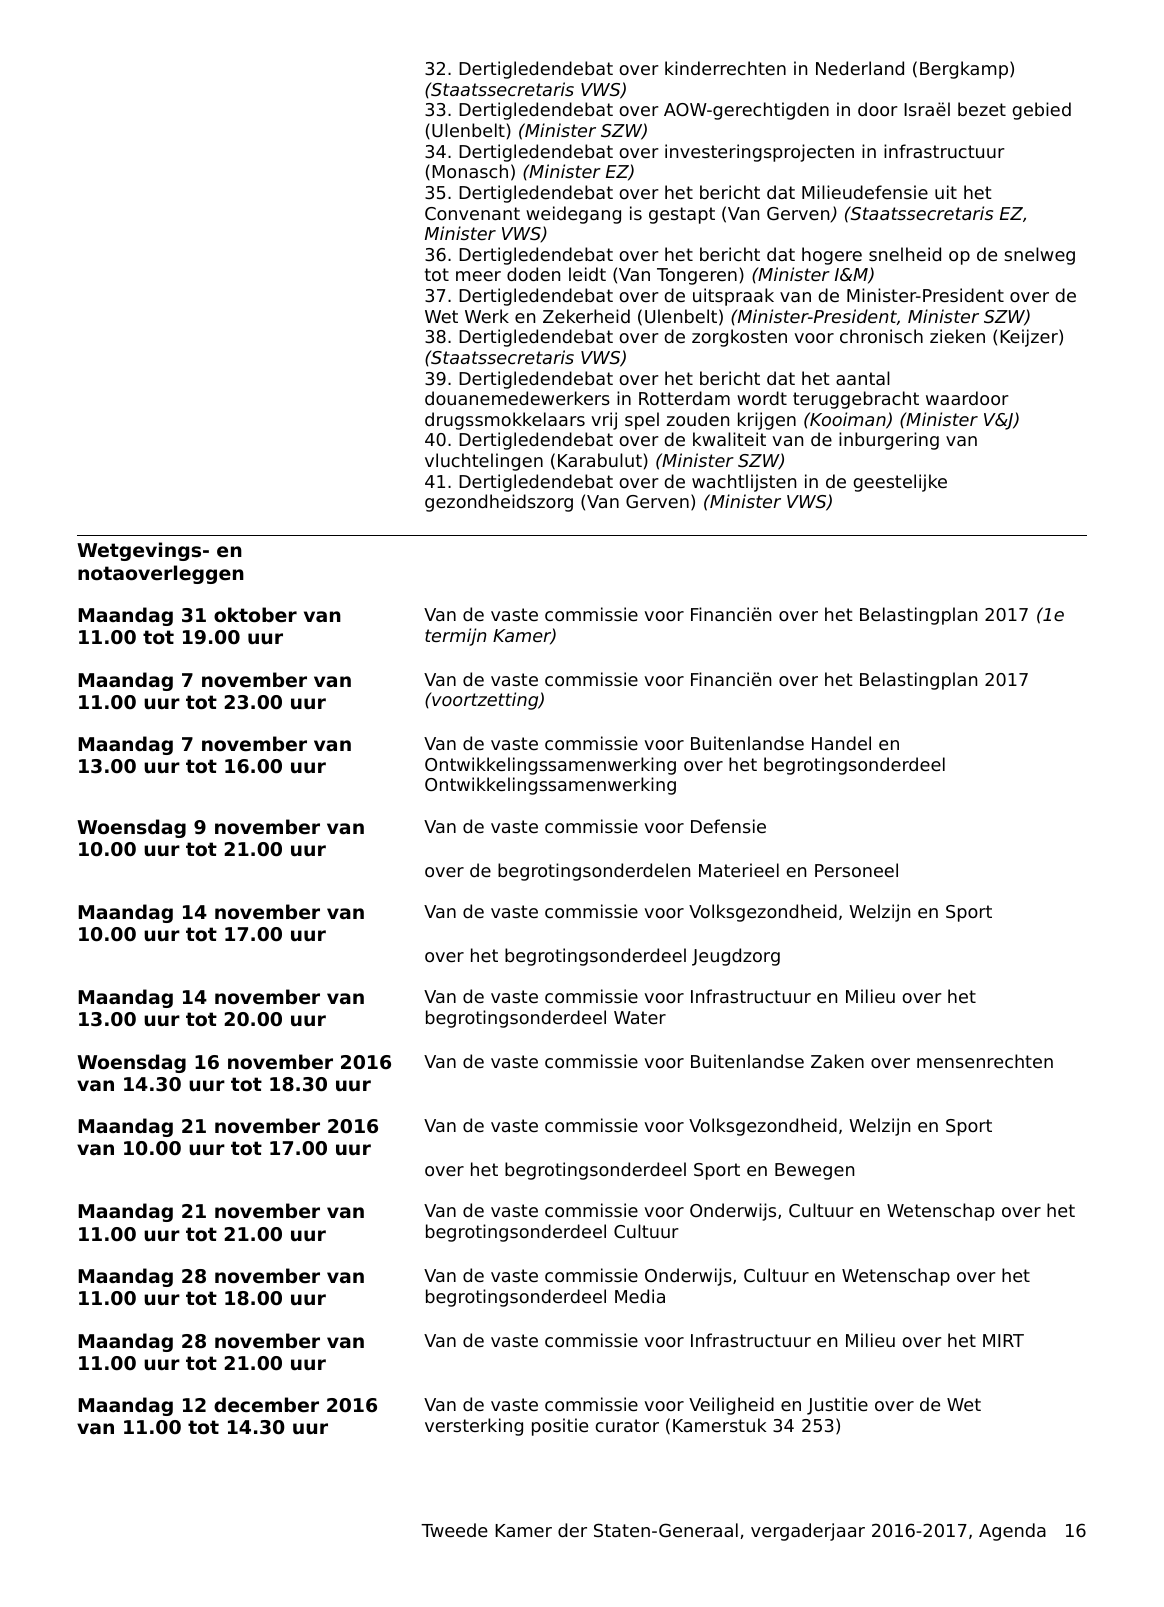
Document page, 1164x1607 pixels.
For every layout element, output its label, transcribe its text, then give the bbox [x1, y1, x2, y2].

table_cell [401, 1331, 418, 1374]
table_cell [77, 245, 401, 286]
table_cell [418, 649, 1087, 669]
table_header Wetgevings- en notaoverleggen [77, 536, 401, 584]
table_cell [401, 1160, 418, 1181]
table_cell [401, 142, 418, 183]
table_cell [401, 1096, 418, 1116]
table_cell [418, 1245, 1087, 1266]
table_cell [401, 472, 418, 513]
table_cell [77, 430, 401, 472]
table_cell [77, 1245, 401, 1266]
table_cell Maandag 7 november van 13.00 uur tot 16.00 uur [77, 734, 401, 796]
table_cell Maandag 14 november van 13.00 uur tot 20.00 uur [77, 987, 401, 1031]
table_cell [77, 1031, 401, 1052]
table_cell [77, 966, 401, 987]
table_cell [401, 369, 418, 430]
table_cell Van de vaste commissie Onderwijs, Cultuur en Wetenschap over het begrotingsonderdeel Media [418, 1266, 1087, 1310]
table_cell over het begrotingsonderdeel Jeugdzorg [418, 946, 1087, 966]
table_cell [418, 1181, 1087, 1201]
table_cell [401, 796, 418, 817]
table_cell [401, 605, 418, 649]
table_cell [401, 584, 418, 605]
table_cell [418, 796, 1087, 817]
table_cell Van de vaste commissie voor Volksgezondheid, Welzijn en Sport [418, 902, 1087, 946]
table_cell 36. Dertigledendebat over het bericht dat hogere snelheid op de snelweg tot meer doden leidt (Van Tongeren) (Minister I&M) [418, 245, 1087, 286]
table_cell [77, 100, 401, 142]
table_cell [77, 946, 401, 966]
table_cell [401, 817, 418, 861]
table_cell Van de vaste commissie voor Infrastructuur en Milieu over het begrotingsonderdeel Water [418, 987, 1087, 1031]
table_cell 32. Dertigledendebat over kinderrechten in Nederland (Bergkamp) (Staatssecretaris VWS) [418, 59, 1087, 100]
table_cell 41. Dertigledendebat over de wachtlijsten in de geestelijke gezondheidszorg (Van Gerven) (Minister VWS) [418, 472, 1087, 513]
table_cell 38. Dertigledendebat over de zorgkosten voor chronisch zieken (Keijzer) (Staatssecretaris VWS) [418, 327, 1087, 368]
table_cell Woensdag 9 november van 10.00 uur tot 21.00 uur [77, 817, 401, 861]
table_cell [418, 881, 1087, 902]
table_cell 33. Dertigledendebat over AOW-gerechtigden in door Israël bezet gebied (Ulenbelt) (Minister SZW) [418, 100, 1087, 142]
table_cell [77, 861, 401, 881]
table_cell [418, 1096, 1087, 1116]
table_cell [401, 734, 418, 796]
table_cell [401, 1181, 418, 1201]
table_cell [401, 245, 418, 286]
table_cell [77, 183, 401, 245]
table_cell [401, 430, 418, 472]
table_cell Van de vaste commissie voor Onderwijs, Cultuur en Wetenschap over het begrotingsonderdeel Cultuur [418, 1201, 1087, 1245]
table_cell [418, 584, 1087, 605]
table_cell Maandag 28 november van 11.00 uur tot 18.00 uur [77, 1266, 401, 1310]
table_cell [401, 1439, 418, 1460]
table_cell Maandag 31 oktober van 11.00 tot 19.00 uur [77, 605, 401, 649]
table_cell [77, 1310, 401, 1331]
table_header [401, 536, 418, 584]
table_cell [401, 100, 418, 142]
table_cell Maandag 21 november van 11.00 uur tot 21.00 uur [77, 1201, 401, 1245]
table_cell [77, 714, 401, 734]
table_cell [77, 59, 401, 100]
table_cell [77, 1160, 401, 1181]
table_cell [401, 1052, 418, 1096]
table_cell [418, 1310, 1087, 1331]
table_header [418, 536, 1087, 584]
table_cell [77, 1096, 401, 1116]
table_cell over de begrotingsonderdelen Materieel en Personeel [418, 861, 1087, 881]
table_cell [77, 327, 401, 368]
table_cell [401, 881, 418, 902]
table_cell [77, 472, 401, 513]
table_cell [418, 714, 1087, 734]
table_cell Van de vaste commissie voor Financiën over het Belastingplan 2017 (1e termijn Kamer) [418, 605, 1087, 649]
table_cell [77, 1181, 401, 1201]
table_cell [401, 286, 418, 327]
table_cell [77, 649, 401, 669]
table_cell [401, 861, 418, 881]
table_cell [401, 1375, 418, 1395]
table_cell [77, 286, 401, 327]
table_cell Van de vaste commissie voor Volksgezondheid, Welzijn en Sport [418, 1116, 1087, 1160]
table_cell Woensdag 16 november 2016 van 14.30 uur tot 18.30 uur [77, 1052, 401, 1096]
table_cell [401, 1116, 418, 1160]
table_cell 40. Dertigledendebat over de kwaliteit van de inburgering van vluchtelingen (Karabulut) (Minister SZW) [418, 430, 1087, 472]
table_cell [401, 1031, 418, 1052]
table_cell [401, 327, 418, 368]
table_cell Van de vaste commissie voor Buitenlandse Handel en Ontwikkelingssamenwerking over het begrotingsonderdeel Ontwikkelingssamenwerking [418, 734, 1087, 796]
table_cell Van de vaste commissie voor Buitenlandse Zaken over mensenrechten [418, 1052, 1087, 1096]
table_cell Van de vaste commissie voor Infrastructuur en Milieu over het MIRT [418, 1331, 1087, 1374]
table_cell [77, 796, 401, 817]
table_cell Van de vaste commissie voor Veiligheid en Justitie over de Wet versterking positie curator (Kamerstuk 34 253) [418, 1395, 1087, 1439]
table_cell 35. Dertigledendebat over het bericht dat Milieudefensie uit het Convenant weidegang is gestapt (Van Gerven) (Staatssecretaris EZ, Minister VWS) [418, 183, 1087, 245]
table_cell [77, 369, 401, 430]
table_cell 34. Dertigledendebat over investeringsprojecten in infrastructuur (Monasch) (Minister EZ) [418, 142, 1087, 183]
table_cell [401, 714, 418, 734]
table_cell [401, 670, 418, 713]
table_cell Maandag 7 november van 11.00 uur tot 23.00 uur [77, 670, 401, 713]
table_cell [418, 1439, 1087, 1460]
table_cell [77, 1375, 401, 1395]
table_cell Van de vaste commissie voor Financiën over het Belastingplan 2017 (voortzetting) [418, 670, 1087, 713]
table_cell Maandag 12 december 2016 van 11.00 tot 14.30 uur [77, 1395, 401, 1439]
table_cell [401, 183, 418, 245]
table_cell [401, 1201, 418, 1245]
table_cell [418, 966, 1087, 987]
table_cell over het begrotingsonderdeel Sport en Bewegen [418, 1160, 1087, 1181]
table_cell Maandag 14 november van 10.00 uur tot 17.00 uur [77, 902, 401, 946]
table_cell Maandag 21 november 2016 van 10.00 uur tot 17.00 uur [77, 1116, 401, 1160]
table_cell [77, 881, 401, 902]
table_cell [418, 1031, 1087, 1052]
table_cell [401, 1310, 418, 1331]
table_cell [77, 584, 401, 605]
table_cell [401, 1395, 418, 1439]
table_cell Maandag 28 november van 11.00 uur tot 21.00 uur [77, 1331, 401, 1374]
table_cell [401, 1245, 418, 1266]
table_cell 39. Dertigledendebat over het bericht dat het aantal douanemedewerkers in Rotterdam wordt teruggebracht waardoor drugssmokkelaars vrij spel zouden krijgen (Kooiman) (Minister V&J) [418, 369, 1087, 430]
table_cell [418, 1375, 1087, 1395]
table_cell [401, 946, 418, 966]
table_cell [401, 1266, 418, 1310]
table_cell [77, 1439, 401, 1460]
table_cell [401, 966, 418, 987]
table_cell [401, 902, 418, 946]
table_cell 37. Dertigledendebat over de uitspraak van de Minister-President over de Wet Werk en Zekerheid (Ulenbelt) (Minister-President, Minister SZW) [418, 286, 1087, 327]
table_cell [401, 59, 418, 100]
table_cell Van de vaste commissie voor Defensie [418, 817, 1087, 861]
table_cell [401, 987, 418, 1031]
table_cell [401, 649, 418, 669]
table_cell [77, 142, 401, 183]
